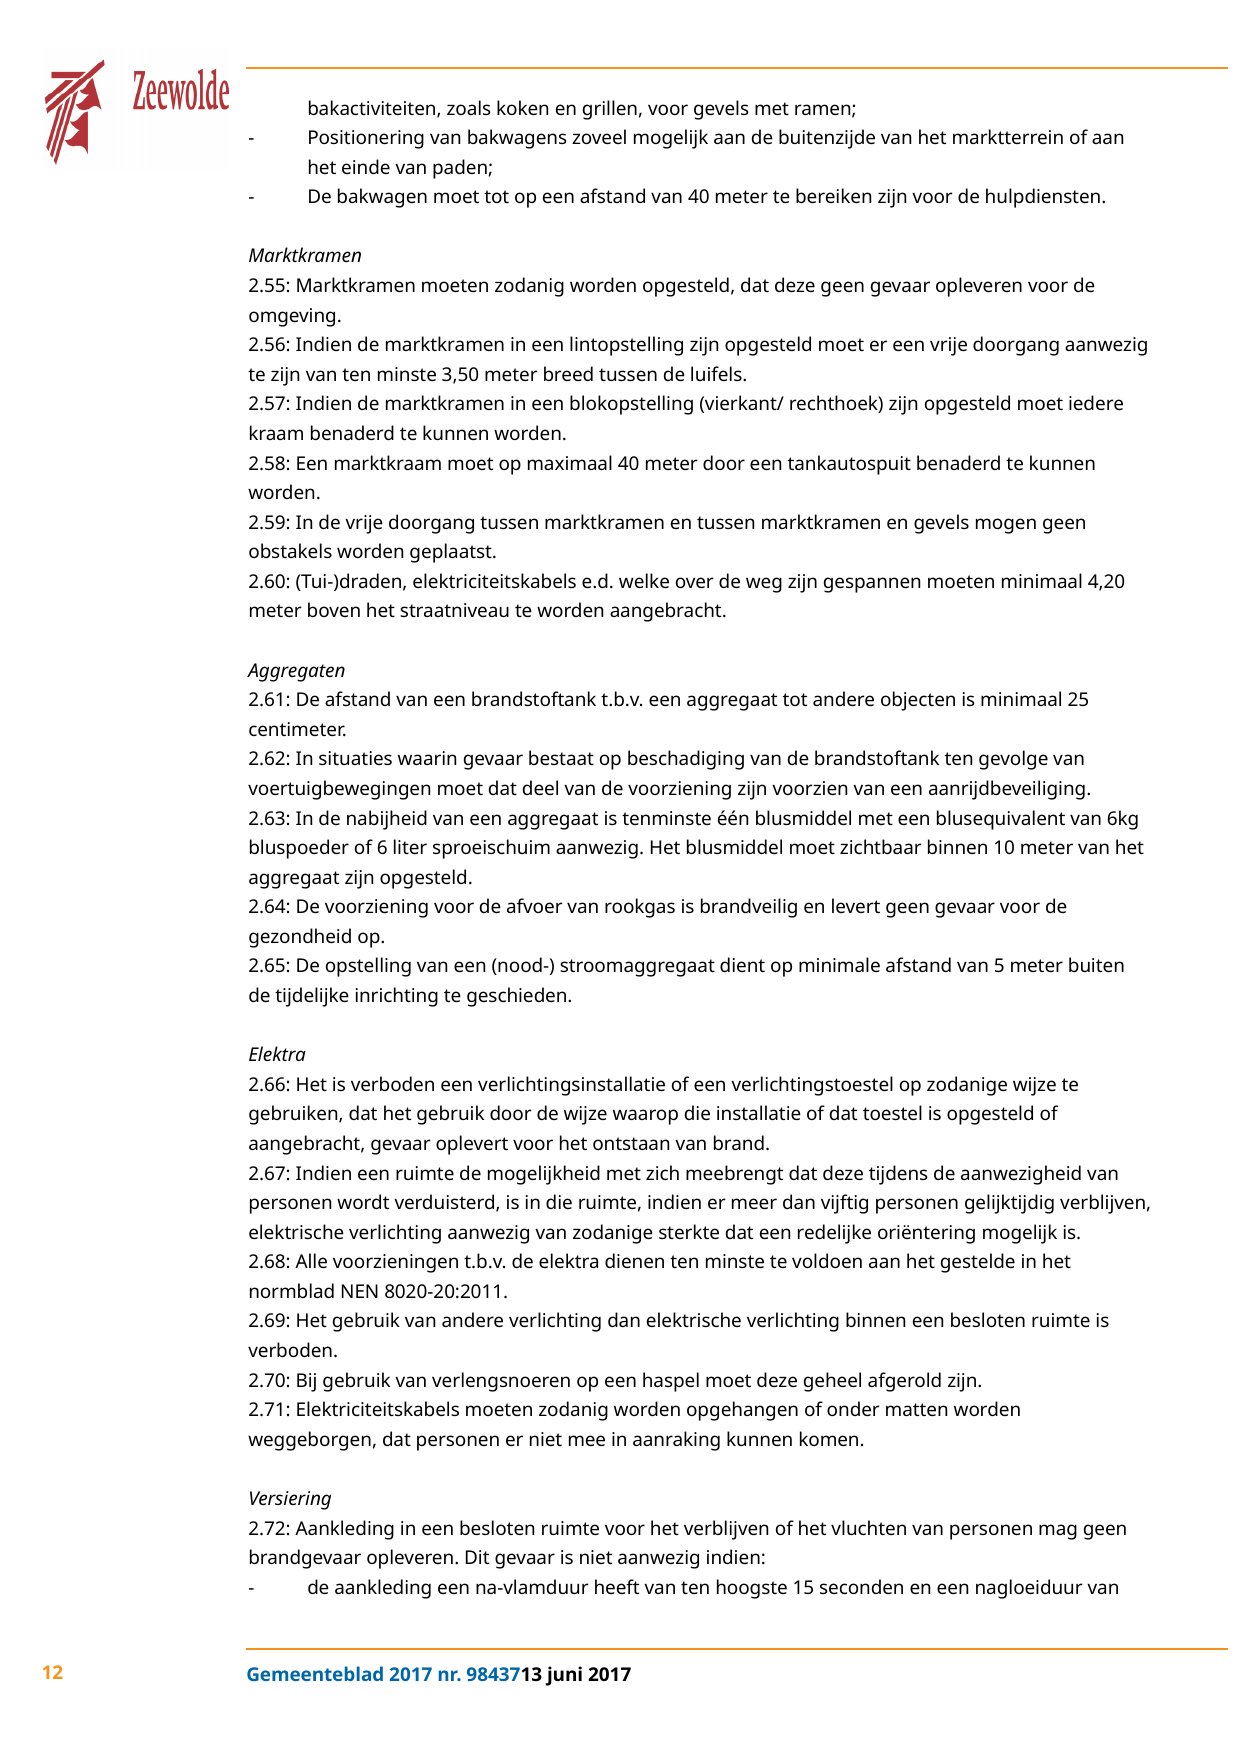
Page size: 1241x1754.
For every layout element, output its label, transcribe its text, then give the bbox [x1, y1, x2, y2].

text Aggregaten [248, 657, 1152, 683]
text 2.55: Marktkramen moeten zodanig worden opgesteld, dat deze geen gevaar opleveren voor de omgeving. [248, 272, 1152, 328]
text 2.67: Indien een ruimte de mogelijkheid met zich meebrengt dat deze tijdens de aanwezigheid van personen wordt verduisterd, is in die ruimte, indien er meer dan vijftig personen gelijktijdig verblijven, elektrische verlichting aanwezig van zodanige sterkte dat een redelijke oriëntering mogelijk is. [248, 1160, 1152, 1245]
text 2.62: In situaties waarin gevaar bestaat op beschadiging van de brandstoftank ten gevolge van voertuigbewegingen moet dat deel van de voorziening zijn voorzien van een aanrijdbeveiliging. [248, 746, 1152, 801]
text 2.60: (Tui-)draden, elektriciteitskabels e.d. welke over de weg zijn gespannen moeten minimaal 4,20 meter boven het straatniveau te worden aangebracht. [248, 568, 1152, 623]
text 2.63: In de nabijheid van een aggregaat is tenminste één blusmiddel met een blusequivalent van 6kg bluspoeder of 6 liter sproeischuim aanwezig. Het blusmiddel moet zichtbaar binnen 10 meter van het aggregaat zijn opgesteld. [248, 805, 1152, 890]
text 2.68: Alle voorzieningen t.b.v. de elektra dienen ten minste te voldoen aan het gestelde in het normblad NEN 8020-20:2011. [248, 1248, 1152, 1304]
text 2.56: Indien de marktkramen in een lintopstelling zijn opgesteld moet er een vrije doorgang aanwezig te zijn van ten minste 3,50 meter breed tussen de luifels. [248, 331, 1152, 387]
text 2.64: De voorziening voor de afvoer van rookgas is brandveilig en levert geen gevaar voor de gezondheid op. [248, 893, 1152, 949]
list de aankleding een na-vlamduur heeft van ten hoogste 15 seconden en een nagloeiduur van [248, 1574, 1152, 1600]
text Versiering [248, 1485, 1152, 1511]
list De bakwagen moet tot op een afstand van 40 meter te bereiken zijn voor de hulpdiensten. [248, 183, 1152, 209]
text 2.57: Indien de marktkramen in een blokopstelling (vierkant/ rechthoek) zijn opgesteld moet iedere kraam benaderd te kunnen worden. [248, 391, 1152, 446]
text 2.65: De opstelling van een (nood-) stroomaggregaat dient op minimale afstand van 5 meter buiten de tijdelijke inrichting te geschieden. [248, 953, 1152, 1008]
picture [41, 47, 231, 172]
list Positionering van bakwagens zoveel mogelijk aan de buitenzijde van het marktterrein of aan het einde van paden; [248, 124, 1152, 180]
text 2.66: Het is verboden een verlichtingsinstallatie of een verlichtingstoestel op zodanige wijze te gebruiken, dat het gebruik door de wijze waarop die installatie of dat toestel is opgesteld of aangebracht, gevaar oplevert voor het ontstaan van brand. [248, 1071, 1152, 1156]
text 2.59: In de vrije doorgang tussen marktkramen en tussen marktkramen en gevels mogen geen obstakels worden geplaatst. [248, 509, 1152, 564]
text 2.70: Bij gebruik van verlengsnoeren op een haspel moet deze geheel afgerold zijn. [248, 1367, 1152, 1393]
text 2.69: Het gebruik van andere verlichting dan elektrische verlichting binnen een besloten ruimte is verboden. [248, 1308, 1152, 1363]
text 2.58: Een marktkraam moet op maximaal 40 meter door een tankautospuit benaderd te kunnen worden. [248, 450, 1152, 505]
text Elektra [248, 1041, 1152, 1067]
text 2.61: De afstand van een brandstoftank t.b.v. een aggregaat tot andere objecten is minimaal 25 centimeter. [248, 686, 1152, 742]
text 2.72: Aankleding in een besloten ruimte voor het verblijven of het vluchten van personen mag geen brandgevaar opleveren. Dit gevaar is niet aanwezig indien: [248, 1515, 1152, 1570]
list bakactiviteiten, zoals koken en grillen, voor gevels met ramen; [248, 95, 1152, 121]
text Marktkramen [248, 243, 1152, 268]
text 2.71: Elektriciteitskabels moeten zodanig worden opgehangen of onder matten worden weggeborgen, dat personen er niet mee in aanraking kunnen komen. [248, 1396, 1152, 1452]
